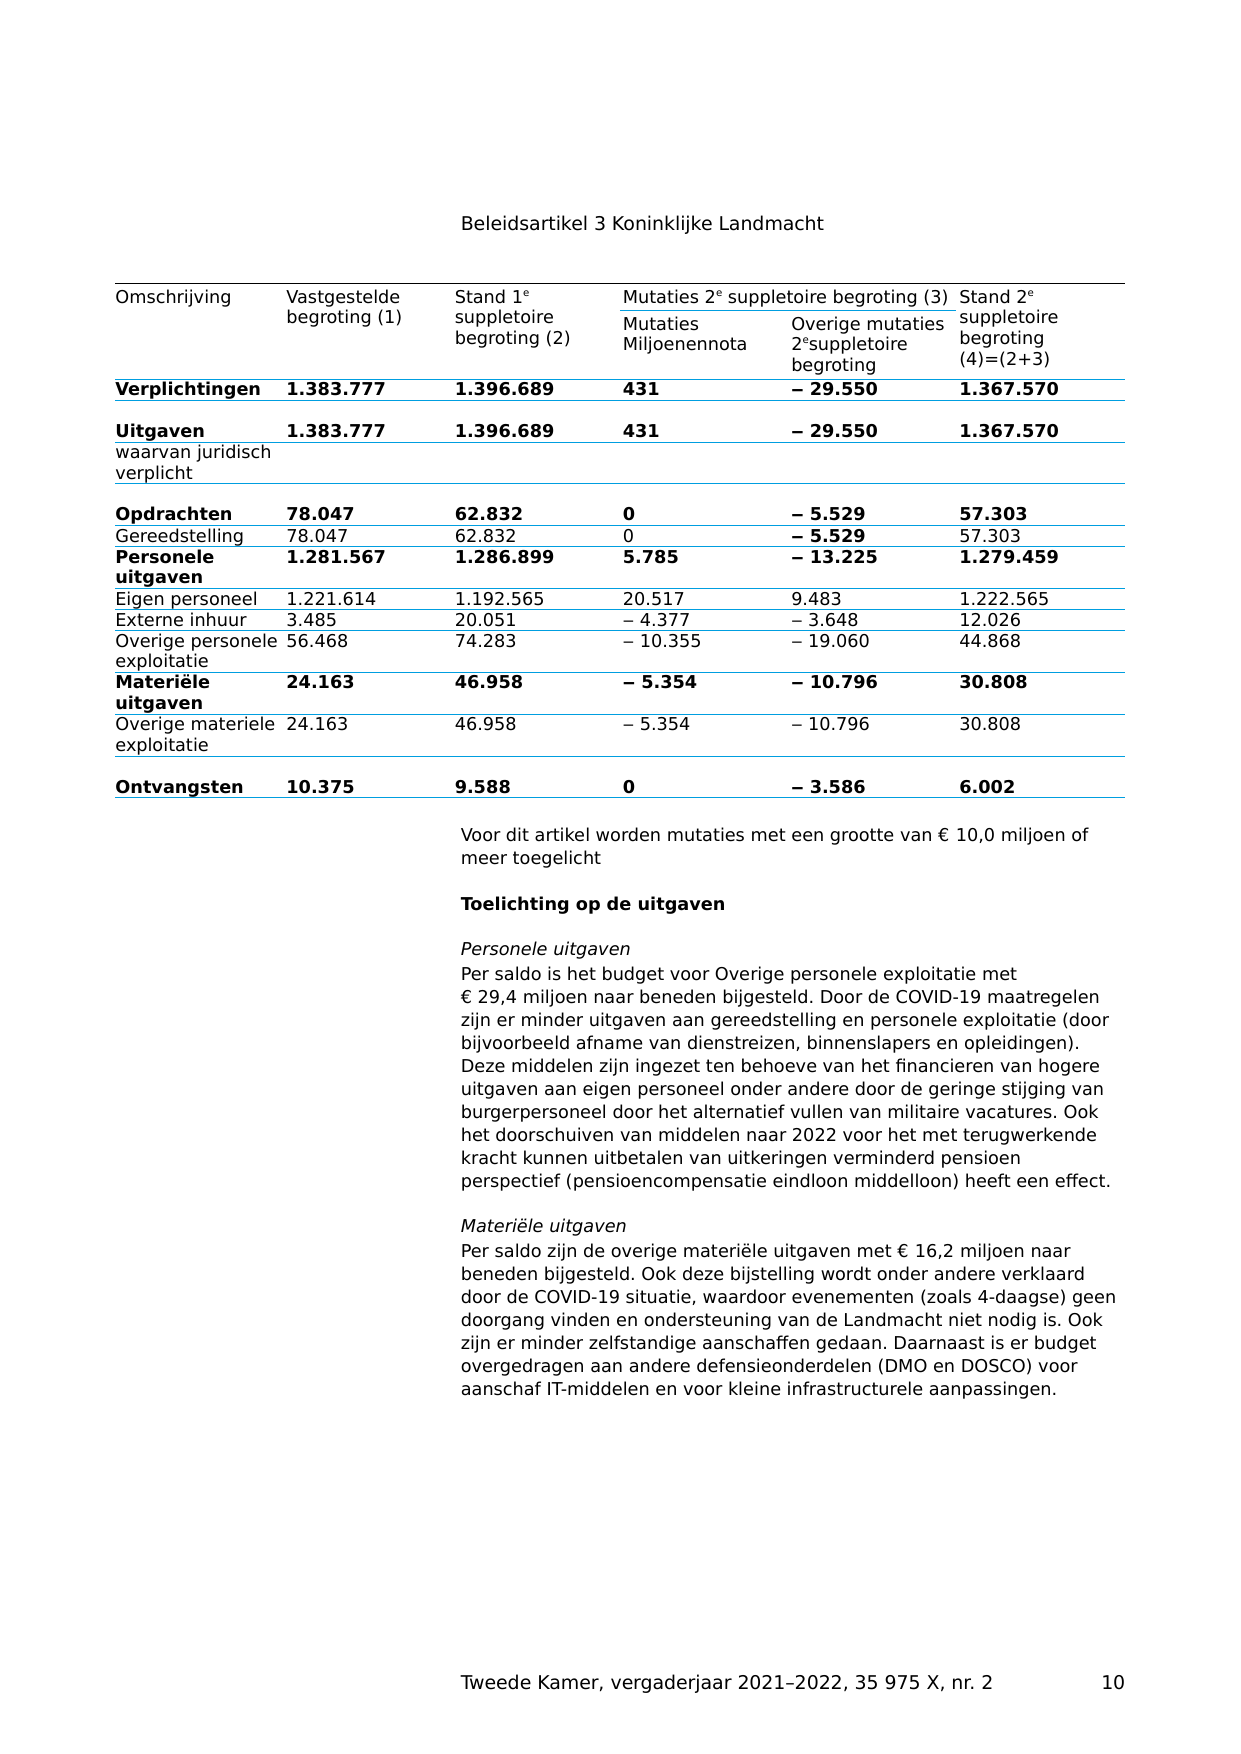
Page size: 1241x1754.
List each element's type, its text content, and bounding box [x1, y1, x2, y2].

table_cell ‒ 10.796 [788, 715, 956, 756]
table_cell [788, 443, 956, 483]
table_cell 9.588 [452, 777, 620, 797]
table_cell ‒ 13.225 [788, 547, 956, 588]
table_cell Mutaties 2e suppletoire begroting (3) [620, 284, 956, 310]
table_cell [452, 484, 620, 504]
table_cell 44.868 [956, 631, 1125, 672]
table_cell waarvan juridisch verplicht [115, 443, 283, 483]
table_cell 1.221.614 [283, 589, 452, 609]
table_cell Eigen personeel [115, 589, 283, 609]
table_cell ‒ 3.586 [788, 777, 956, 797]
table_cell [788, 401, 956, 421]
table_cell Verplichtingen [115, 380, 283, 400]
table_cell 0 [620, 777, 788, 797]
table_cell [956, 401, 1125, 421]
table_cell [283, 757, 452, 777]
table_cell [956, 443, 1125, 483]
table_cell Stand 1e suppletoire begroting (2) [452, 284, 620, 378]
table_cell [788, 757, 956, 777]
table_cell Overige mutaties 2esuppletoire begroting [788, 311, 956, 378]
table_cell 24.163 [283, 673, 452, 714]
table_cell 1.279.459 [956, 547, 1125, 588]
table_cell 46.958 [452, 673, 620, 714]
table_cell 1.367.570 [956, 380, 1125, 400]
table_cell 57.303 [956, 504, 1125, 525]
table_cell [452, 757, 620, 777]
table_cell Materiële uitgaven [115, 673, 283, 714]
table_cell Ontvangsten [115, 777, 283, 797]
table_cell Stand 2e suppletoire begroting (4)=(2+3) [956, 284, 1125, 378]
table_cell 1.396.689 [452, 421, 620, 441]
table_cell 20.051 [452, 610, 620, 630]
table_cell 30.808 [956, 673, 1125, 714]
table_cell 1.286.899 [452, 547, 620, 588]
table_cell 3.485 [283, 610, 452, 630]
table_cell 431 [620, 421, 788, 441]
table_cell [620, 484, 788, 504]
table_cell 46.958 [452, 715, 620, 756]
table_cell [452, 401, 620, 421]
text Materiële uitgaven [461, 1214, 1125, 1237]
table_cell Personele uitgaven [115, 547, 283, 588]
table_cell [620, 401, 788, 421]
table_cell [956, 757, 1125, 777]
table_cell [283, 443, 452, 483]
table_cell 57.303 [956, 526, 1125, 546]
table_cell 5.785 [620, 547, 788, 588]
text Toelichting op de uitgaven [461, 892, 1125, 914]
table_cell Omschrijving [115, 284, 283, 378]
table_cell Opdrachten [115, 504, 283, 525]
table_cell 0 [620, 526, 788, 546]
text Per saldo zijn de overige materiële uitgaven met € 16,2 miljoen naar beneden bijgesteld. Ook deze bijstelling wordt onder andere verklaard door de COVID-19 situatie, waardoor evenementen (zoals 4-daagse) geen doorgang vinden en ondersteuning van de Landmacht niet nodig is. Ook zijn er minder zelfstandige aanschaffen gedaan. Daarnaast is er budget overgedragen aan andere defensieonderdelen (DMO en DOSCO) voor aanschaf IT-middelen en voor kleine infrastructurele aanpassingen. [461, 1239, 1125, 1400]
title Beleidsartikel 3 Koninklijke Landmacht [461, 213, 1125, 235]
table_cell 0 [620, 504, 788, 525]
table_cell ‒ 4.377 [620, 610, 788, 630]
table_cell ‒ 5.529 [788, 526, 956, 546]
table_cell Vastgestelde begroting (1) [283, 284, 452, 378]
table_cell 78.047 [283, 526, 452, 546]
table_cell 1.383.777 [283, 380, 452, 400]
table_cell [452, 443, 620, 483]
table_cell 1.222.565 [956, 589, 1125, 609]
table_cell ‒ 5.354 [620, 715, 788, 756]
table_cell [115, 401, 283, 421]
table_cell ‒ 5.354 [620, 673, 788, 714]
table_cell [283, 401, 452, 421]
table_cell ‒ 29.550 [788, 421, 956, 441]
table_cell Overige materiele exploitatie [115, 715, 283, 756]
table_cell [620, 443, 788, 483]
table_cell ‒ 3.648 [788, 610, 956, 630]
table_cell [620, 757, 788, 777]
table_header Artikel 3 Koninklijke Landmacht (bedragen x € 1.000) [115, 258, 1125, 283]
table_cell ‒ 10.355 [620, 631, 788, 672]
table_cell [115, 484, 283, 504]
table_cell Externe inhuur [115, 610, 283, 630]
table_cell Uitgaven [115, 421, 283, 441]
table_cell 62.832 [452, 526, 620, 546]
table_cell 9.483 [788, 589, 956, 609]
table_cell ‒ 10.796 [788, 673, 956, 714]
table_cell 1.396.689 [452, 380, 620, 400]
table_cell 1.367.570 [956, 421, 1125, 441]
text Personele uitgaven [461, 937, 1125, 960]
table_cell 431 [620, 380, 788, 400]
table_cell [788, 484, 956, 504]
table_cell 12.026 [956, 610, 1125, 630]
table_cell Overige personele exploitatie [115, 631, 283, 672]
table_cell [283, 484, 452, 504]
table_cell 78.047 [283, 504, 452, 525]
table_cell ‒ 29.550 [788, 380, 956, 400]
table_cell [956, 484, 1125, 504]
table_cell 1.383.777 [283, 421, 452, 441]
table_cell 10.375 [283, 777, 452, 797]
table_cell 1.192.565 [452, 589, 620, 609]
table_cell 74.283 [452, 631, 620, 672]
table_cell 30.808 [956, 715, 1125, 756]
text Per saldo is het budget voor Overige personele exploitatie met € 29,4 miljoen naar beneden bijgesteld. Door de COVID-19 maatregelen zijn er minder uitgaven aan gereedstelling en personele exploitatie (door bijvoorbeeld afname van dienstreizen, binnenslapers en opleidingen). Deze middelen zijn ingezet ten behoeve van het financieren van hogere uitgaven aan eigen personeel onder andere door de geringe stijging van burgerpersoneel door het alternatief vullen van militaire vacatures. Ook het doorschuiven van middelen naar 2022 voor het met terugwerkende kracht kunnen uitbetalen van uitkeringen verminderd pensioen perspectief (pensioencompensatie eindloon middelloon) heeft een effect. [461, 962, 1125, 1192]
table_cell ‒ 19.060 [788, 631, 956, 672]
table_cell Mutaties Miljoenennota [620, 311, 788, 378]
table_cell Gereedstelling [115, 526, 283, 546]
table_cell [115, 757, 283, 777]
table_cell 20.517 [620, 589, 788, 609]
table_cell 1.281.567 [283, 547, 452, 588]
table_cell 6.002 [956, 777, 1125, 797]
table_cell 24.163 [283, 715, 452, 756]
table_cell 56.468 [283, 631, 452, 672]
table_cell 62.832 [452, 504, 620, 525]
table_cell ‒ 5.529 [788, 504, 956, 525]
text Voor dit artikel worden mutaties met een grootte van € 10,0 miljoen of meer toegelicht [461, 823, 1125, 869]
